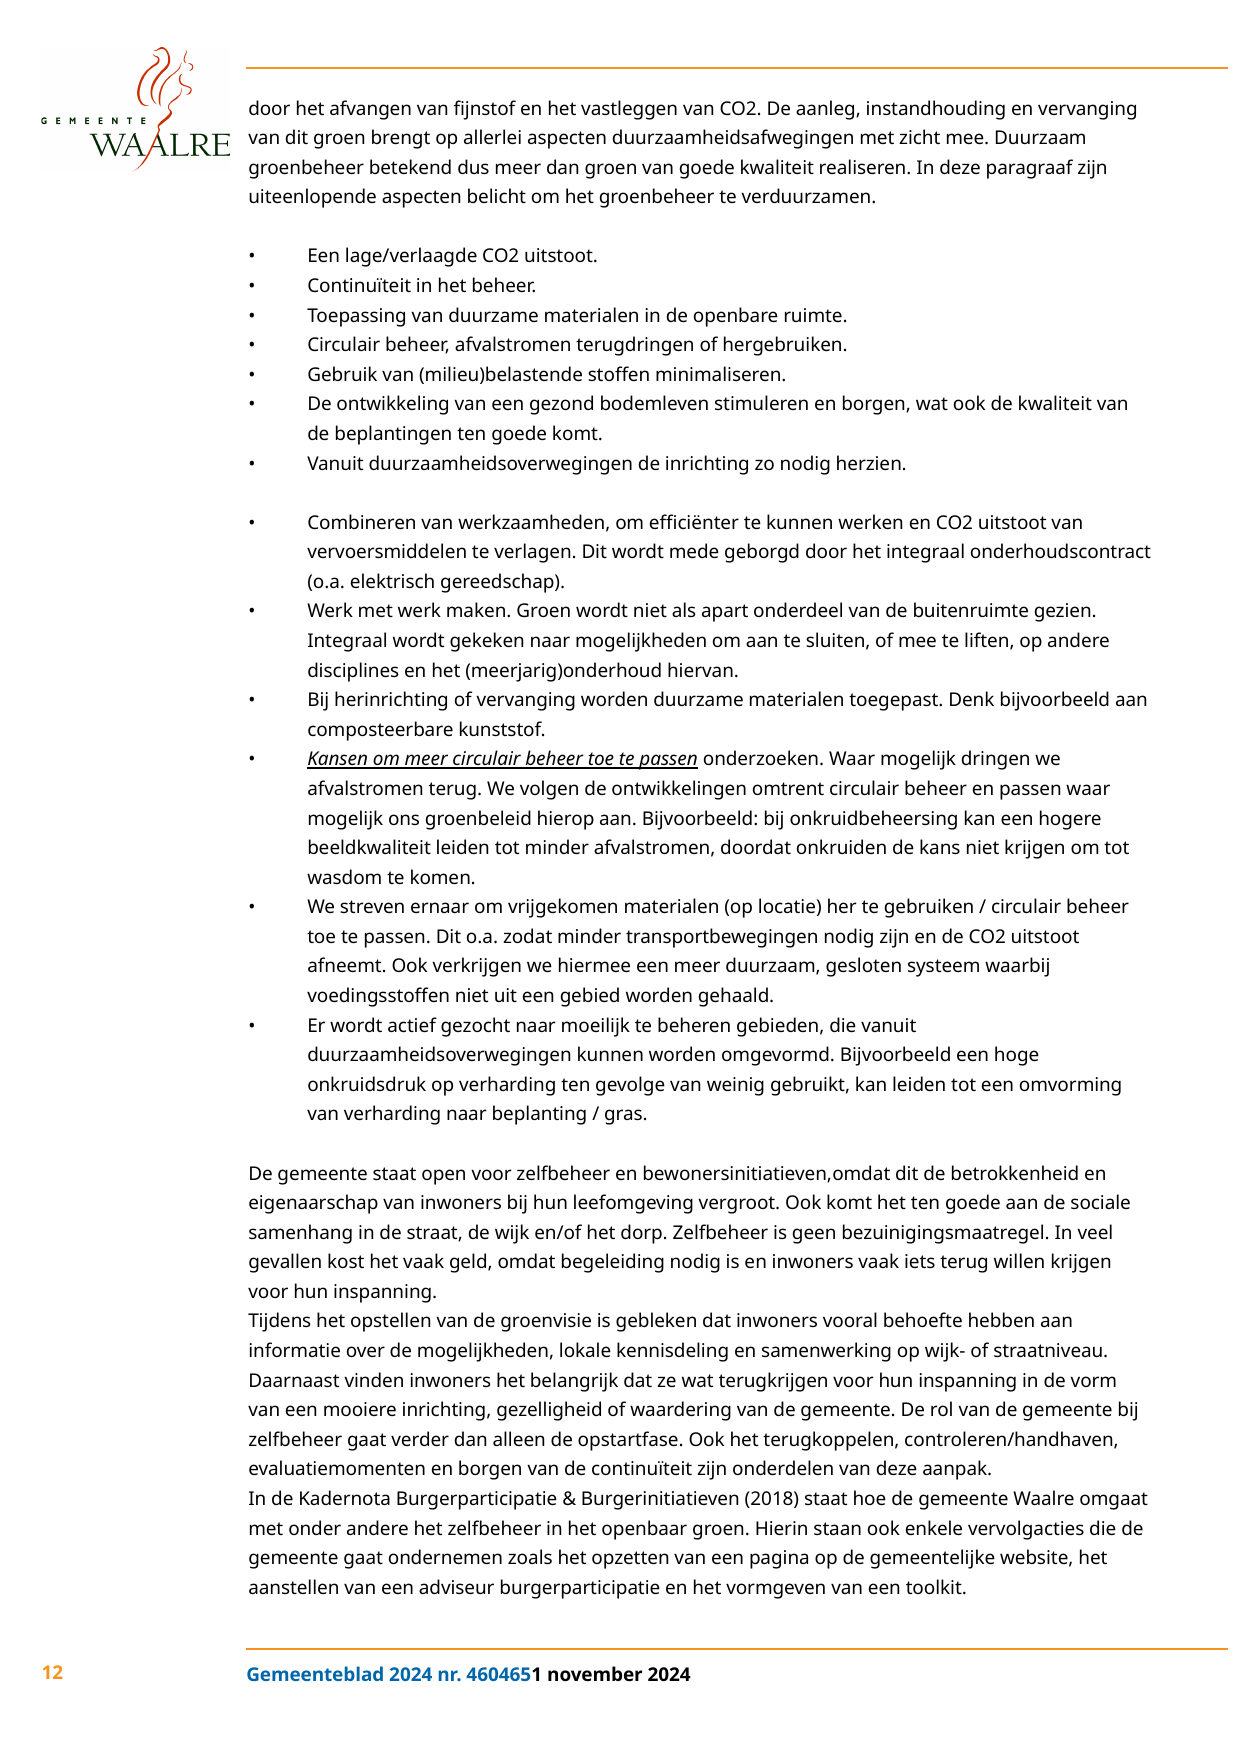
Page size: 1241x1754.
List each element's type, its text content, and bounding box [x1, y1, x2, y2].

list Er wordt actief gezocht naar moeilijk te beheren gebieden, die vanuit duurzaamheidsoverwegingen kunnen worden omgevormd. Bijvoorbeeld een hoge onkruidsdruk op verharding ten gevolge van weinig gebruikt, kan leiden tot een omvorming van verharding naar beplanting / gras. [248, 1012, 1152, 1126]
list Circulair beheer, afvalstromen terugdringen of hergebruiken. [248, 331, 1152, 357]
list Combineren van werkzaamheden, om efficiënter te kunnen werken en CO2 uitstoot van vervoersmiddelen te verlagen. Dit wordt mede geborgd door het integraal onderhoudscontract (o.a. elektrisch gereedschap). [248, 509, 1152, 594]
list Werk met werk maken. Groen wordt niet als apart onderdeel van de buitenruimte gezien. Integraal wordt gekeken naar mogelijkheden om aan te sluiten, of mee te liften, op andere disciplines en het (meerjarig)onderhoud hiervan. [248, 598, 1152, 683]
list Vanuit duurzaamheidsoverwegingen de inrichting zo nodig herzien. [248, 450, 1152, 476]
text Tijdens het opstellen van de groenvisie is gebleken dat inwoners vooral behoefte hebben aan informatie over de mogelijkheden, lokale kennisdeling en samenwerking op wijk- of straatniveau. Daarnaast vinden inwoners het belangrijk dat ze wat terugkrijgen voor hun inspanning in de vorm van een mooiere inrichting, gezelligheid of waardering van de gemeente. De rol van de gemeente bij zelfbeheer gaat verder dan alleen de opstartfase. Ook het terugkoppelen, controleren/handhaven, evaluatiemomenten en borgen van de continuïteit zijn onderdelen van deze aanpak. [248, 1308, 1152, 1481]
text door het afvangen van fijnstof en het vastleggen van CO2. De aanleg, instandhouding en vervanging van dit groen brengt op allerlei aspecten duurzaamheidsafwegingen met zicht mee. Duurzaam groenbeheer betekend dus meer dan groen van goede kwaliteit realiseren. In deze paragraaf zijn uiteenlopende aspecten belicht om het groenbeheer te verduurzamen. [248, 95, 1152, 209]
list De ontwikkeling van een gezond bodemleven stimuleren en borgen, wat ook de kwaliteit van de beplantingen ten goede komt. [248, 391, 1152, 446]
list Toepassing van duurzame materialen in de openbare ruimte. [248, 302, 1152, 328]
list Gebruik van (milieu)belastende stoffen minimaliseren. [248, 361, 1152, 387]
text De gemeente staat open voor zelfbeheer en bewonersinitiatieven,omdat dit de betrokkenheid en eigenaarschap van inwoners bij hun leefomgeving vergroot. Ook komt het ten goede aan de sociale samenhang in de straat, de wijk en/of het dorp. Zelfbeheer is geen bezuinigingsmaatregel. In veel gevallen kost het vaak geld, omdat begeleiding nodig is en inwoners vaak iets terug willen krijgen voor hun inspanning. [248, 1160, 1152, 1304]
text In de Kadernota Burgerparticipatie & Burgerinitiatieven (2018) staat hoe de gemeente Waalre omgaat met onder andere het zelfbeheer in het openbaar groen. Hierin staan ook enkele vervolgacties die de gemeente gaat ondernemen zoals het opzetten van een pagina op de gemeentelijke website, het aanstellen van een adviseur burgerparticipatie en het vormgeven van een toolkit. [248, 1485, 1152, 1600]
list Bij herinrichting of vervanging worden duurzame materialen toegepast. Denk bijvoorbeeld aan composteerbare kunststof. [248, 686, 1152, 742]
list Continuïteit in het beheer. [248, 272, 1152, 298]
list Een lage/verlaagde CO2 uitstoot. [248, 243, 1152, 268]
picture [41, 47, 231, 172]
list We streven ernaar om vrijgekomen materialen (op locatie) her te gebruiken / circulair beheer toe te passen. Dit o.a. zodat minder transportbewegingen nodig zijn en de CO2 uitstoot afneemt. Ook verkrijgen we hiermee een meer duurzaam, gesloten systeem waarbij voedingsstoffen niet uit een gebied worden gehaald. [248, 893, 1152, 1008]
list Kansen om meer circulair beheer toe te passen onderzoeken. Waar mogelijk dringen we afvalstromen terug. We volgen de ontwikkelingen omtrent circulair beheer en passen waar mogelijk ons groenbeleid hierop aan. Bijvoorbeeld: bij onkruidbeheersing kan een hogere beeldkwaliteit leiden tot minder afvalstromen, doordat onkruiden de kans niet krijgen om tot wasdom te komen. [248, 746, 1152, 890]
